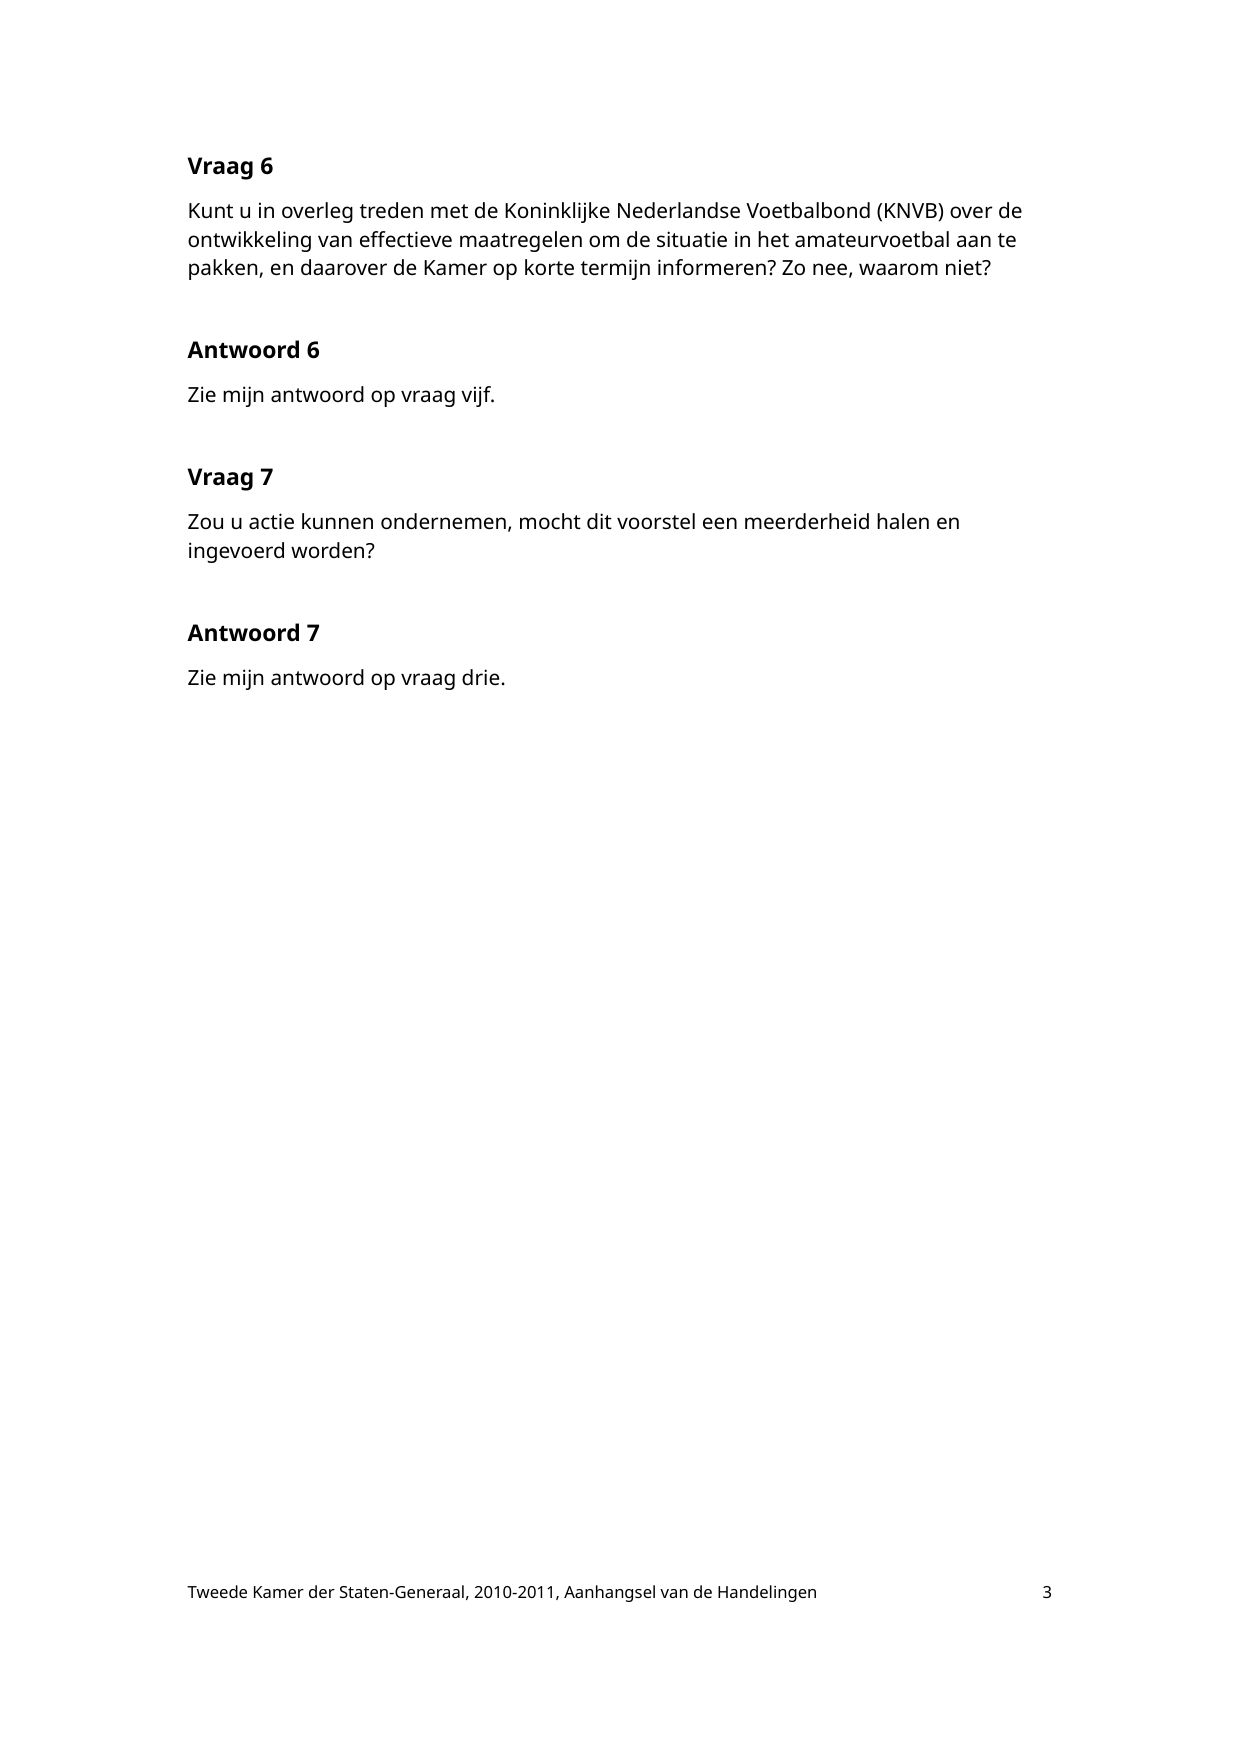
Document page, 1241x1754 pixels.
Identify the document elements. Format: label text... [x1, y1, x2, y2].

subtitle Vraag 7 [187, 461, 1053, 492]
subtitle Antwoord 7 [187, 617, 1053, 648]
text Kunt u in overleg treden met de Koninklijke Nederlandse Voetbalbond (KNVB) over de ontwikkeling van effectieve maatregelen om de situatie in het amateurvoetbal aan te pakken, en daarover de Kamer op korte termijn informeren? Zo nee, waarom niet? [187, 196, 1053, 282]
text Zou u actie kunnen ondernemen, mocht dit voorstel een meerderheid halen en ingevoerd worden? [187, 507, 1053, 564]
subtitle Antwoord 6 [187, 334, 1053, 365]
text Zie mijn antwoord op vraag drie. [187, 663, 1053, 692]
subtitle Vraag 6 [187, 150, 1053, 181]
text Zie mijn antwoord op vraag vijf. [187, 380, 1053, 409]
